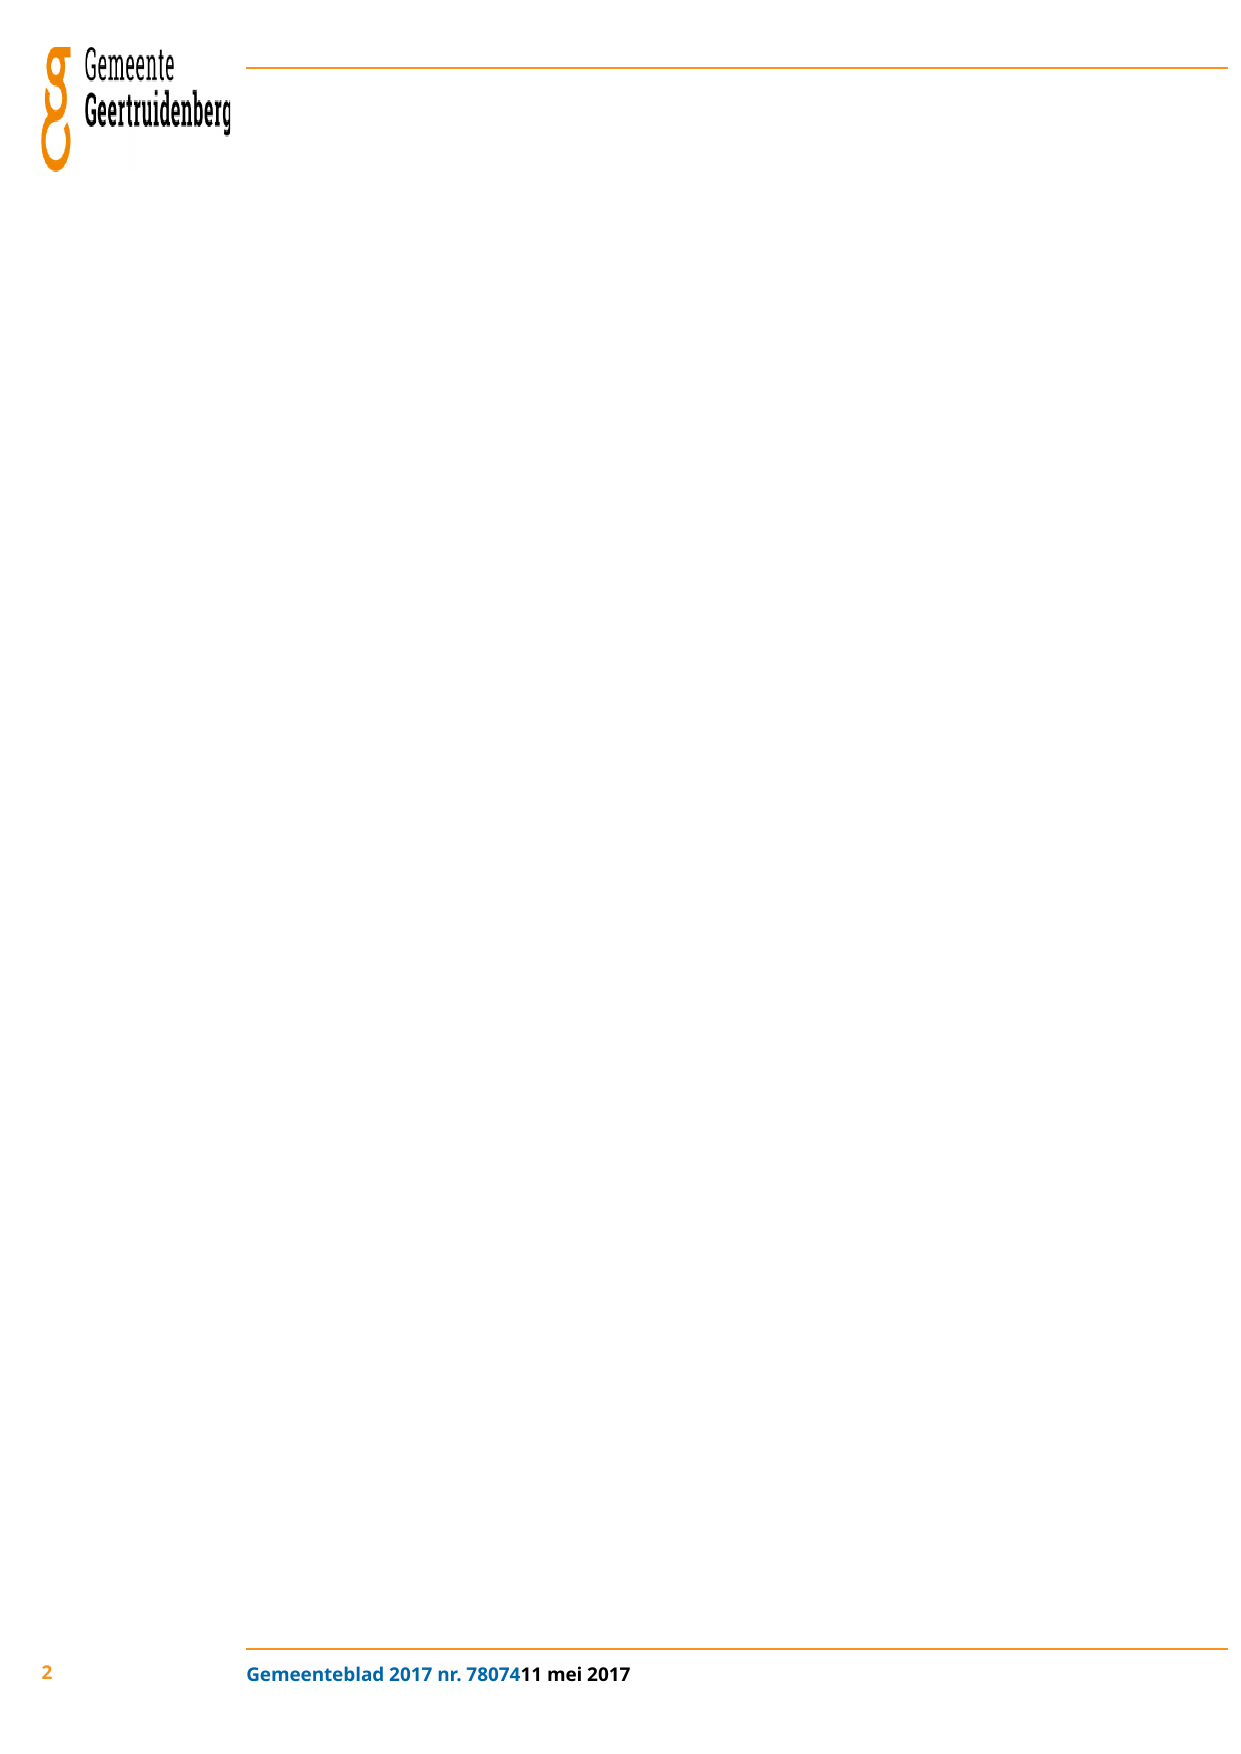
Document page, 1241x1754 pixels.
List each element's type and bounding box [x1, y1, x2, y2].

picture [41, 47, 231, 172]
